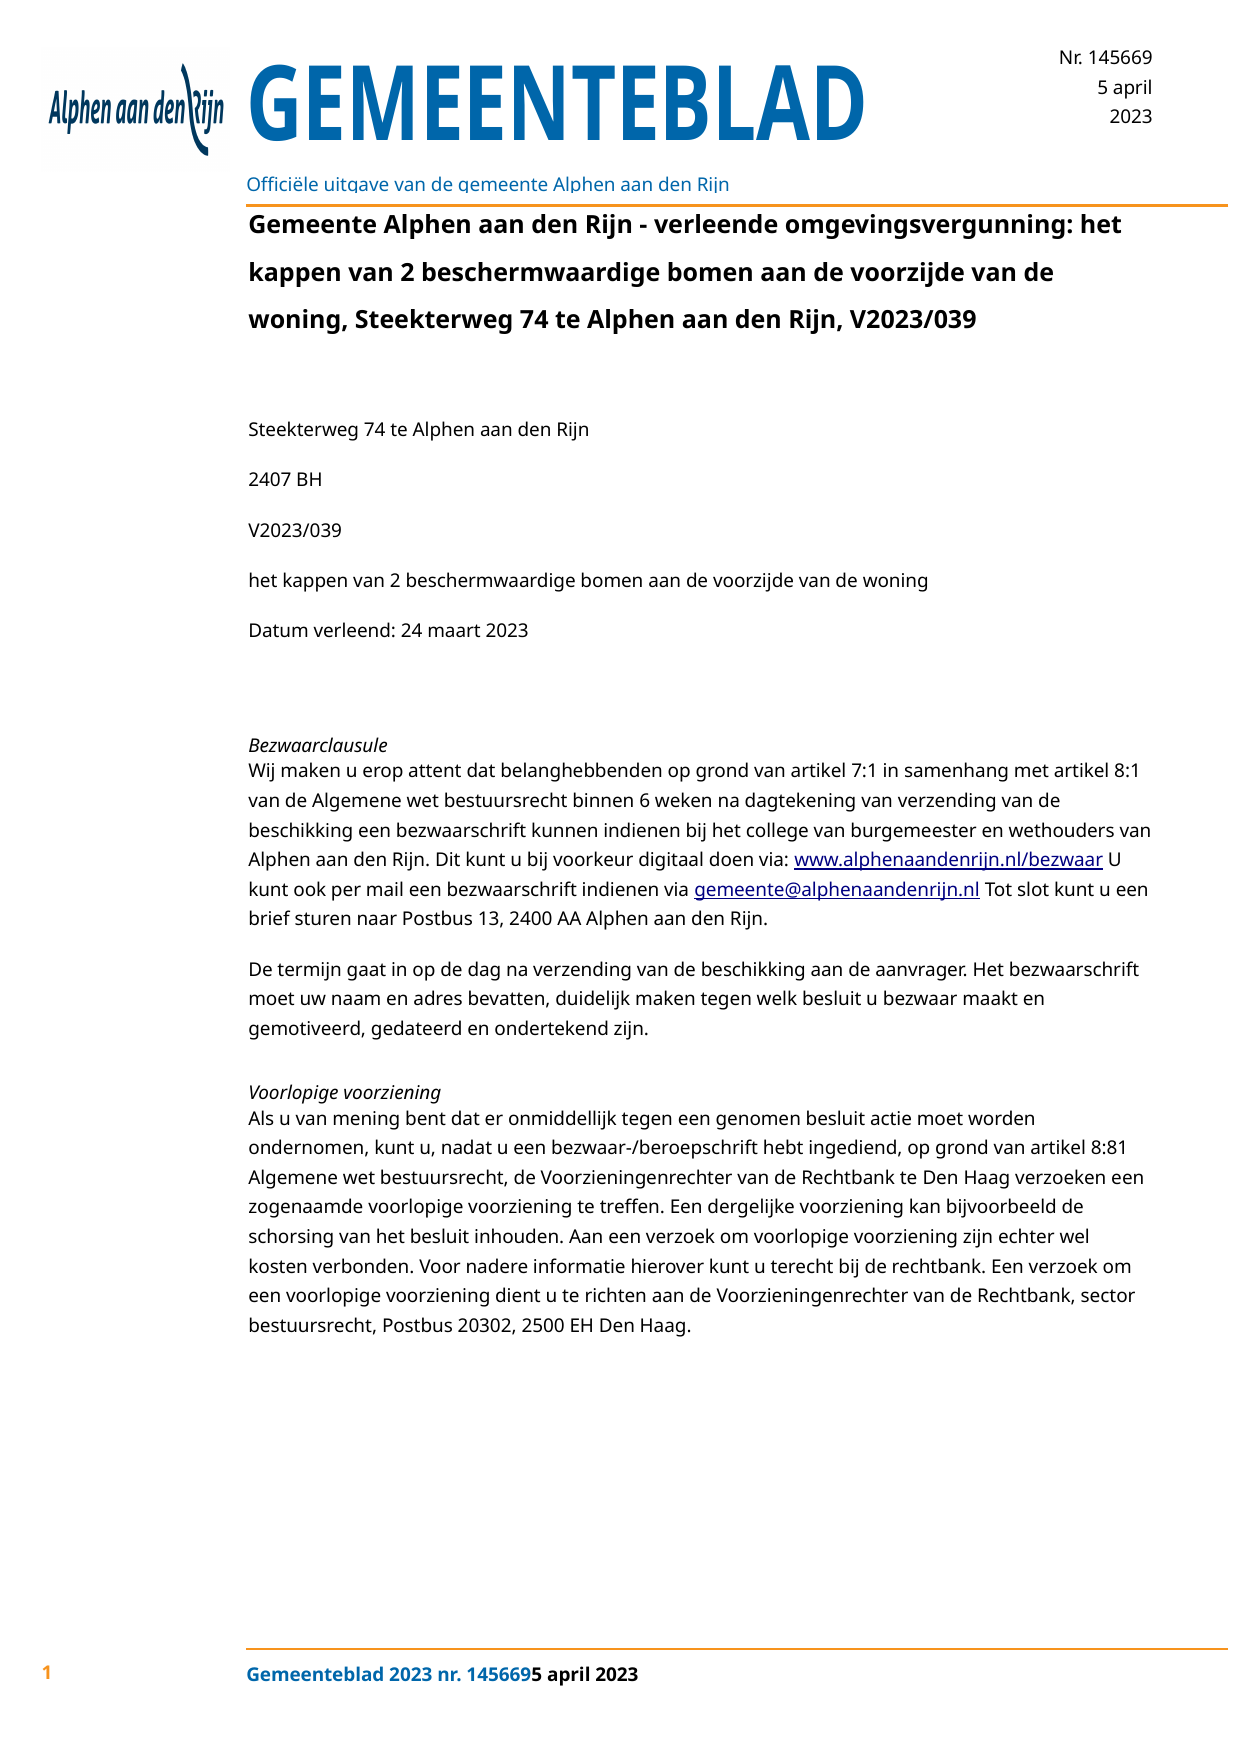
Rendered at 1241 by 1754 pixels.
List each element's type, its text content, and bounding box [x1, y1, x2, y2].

text V2023/039 [248, 517, 1152, 542]
text Wij maken u erop attent dat belanghebbenden op grond van artikel 7:1 in samenhang met artikel 8:1 van de Algemene wet bestuursrecht binnen 6 weken na dagtekening van verzending van de beschikking een bezwaarschrift kunnen indienen bij het college van burgemeester en wethouders van Alphen aan den Rijn. Dit kunt u bij voorkeur digitaal doen via: www.alphenaandenrijn.nl/bezwaar U kunt ook per mail een bezwaarschrift indienen via gemeente@alphenaandenrijn.nl Tot slot kunt u een brief sturen naar Postbus 13, 2400 AA Alphen aan den Rijn. [248, 758, 1152, 931]
text Bezwaarclausule [248, 732, 1152, 758]
text Als u van mening bent dat er onmiddellijk tegen een genomen besluit actie moet worden ondernomen, kunt u, nadat u een bezwaar-/beroepschrift hebt ingediend, op grond van artikel 8:81 Algemene wet bestuursrecht, de Voorzieningenrechter van de Rechtbank te Den Haag verzoeken een zogenaamde voorlopige voorziening te treffen. Een dergelijke voorziening kan bijvoorbeeld de schorsing van het besluit inhouden. Aan een verzoek om voorlopige voorziening zijn echter wel kosten verbonden. Voor nadere informatie hierover kunt u terecht bij de rechtbank. Een verzoek om een voorlopige voorziening dient u te richten aan de Voorzieningenrechter van de Rechtbank, sector bestuursrecht, Postbus 20302, 2500 EH Den Haag. [248, 1105, 1152, 1338]
text Datum verleend: 24 maart 2023 [248, 618, 1152, 643]
text het kappen van 2 beschermwaardige bomen aan de voorzijde van de woning [248, 567, 1152, 593]
text 2407 BH [248, 466, 1152, 492]
text Gemeente Alphen aan den Rijn - verleende omgevingsvergunning: het kappen van 2 beschermwaardige bomen aan de voorzijde van de woning, Steekterweg 74 te Alphen aan den Rijn, V2023/039 [248, 207, 1152, 336]
text De termijn gaat in op de dag na verzending van de beschikking aan de aanvrager. Het bezwaarschrift moet uw naam en adres bevatten, duidelijk maken tegen welk besluit u bezwaar maakt en gemotiveerd, gedateerd en ondertekend zijn. [248, 956, 1152, 1041]
text Steekterweg 74 te Alphen aan den Rijn [248, 416, 1152, 442]
text Voorlopige voorziening [248, 1079, 1152, 1105]
picture [41, 47, 231, 172]
